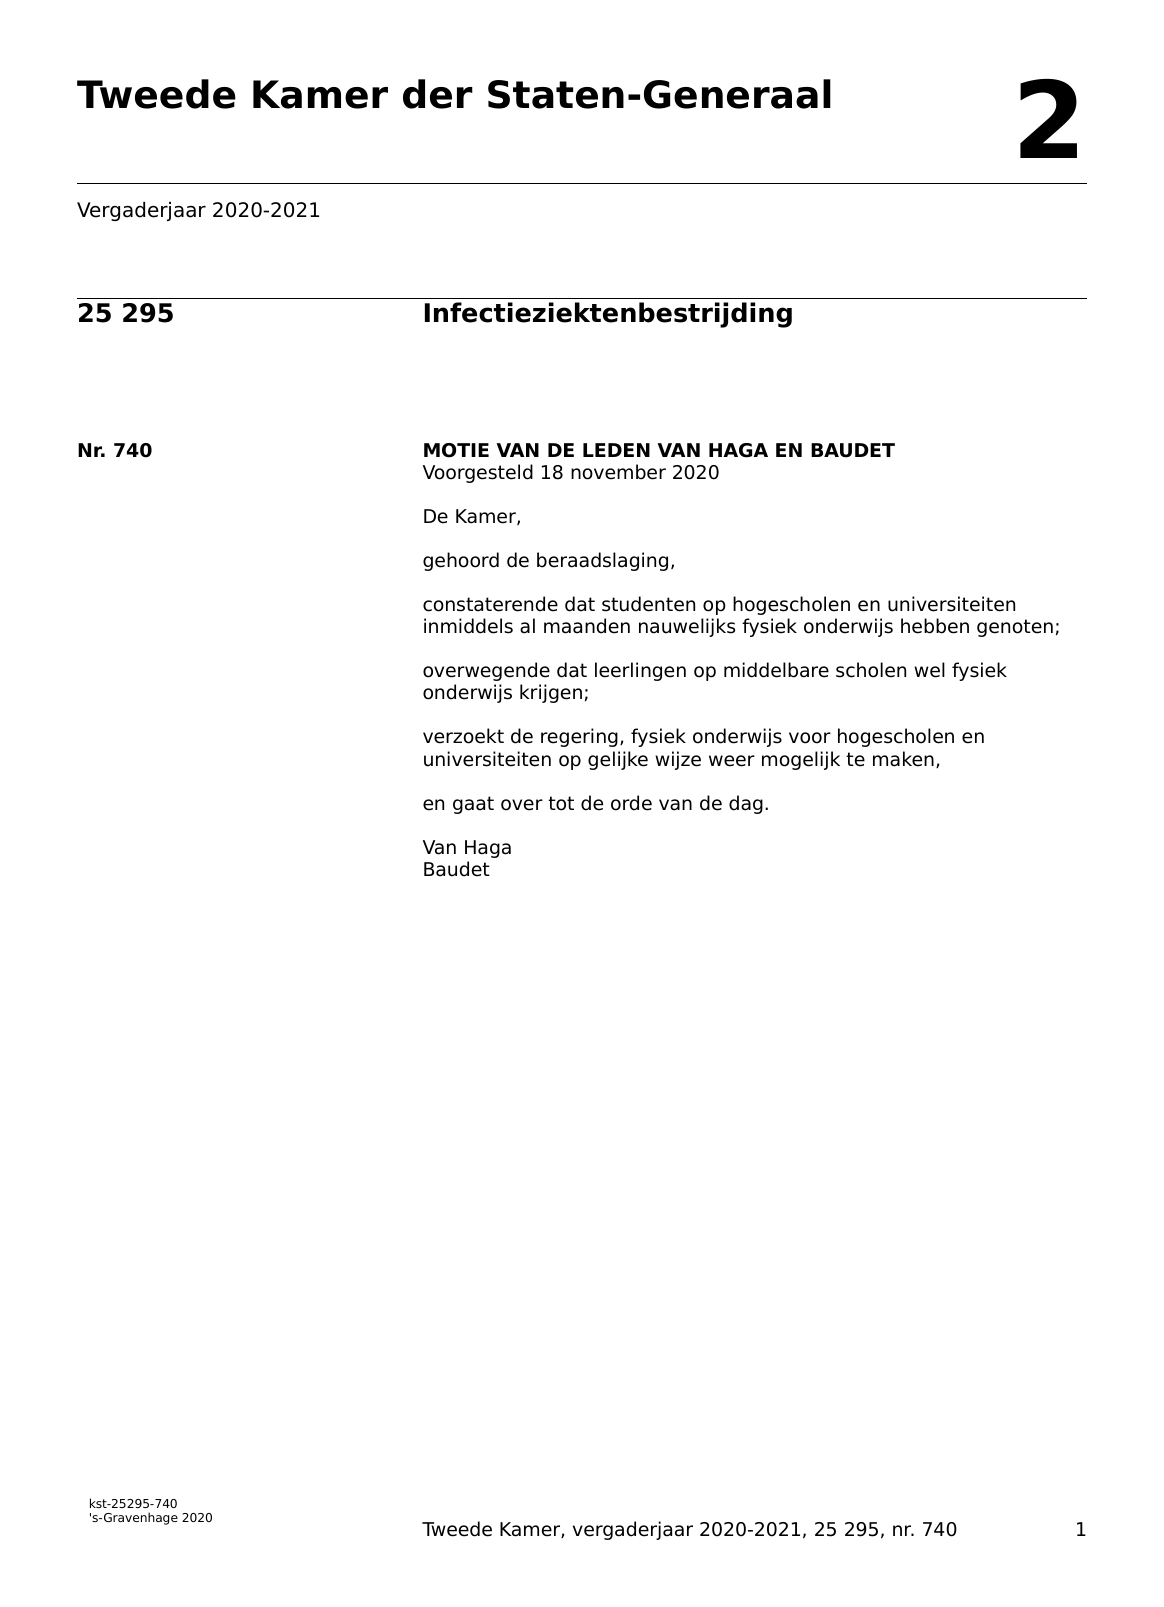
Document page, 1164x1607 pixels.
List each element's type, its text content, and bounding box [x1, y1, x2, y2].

text kst-25295-740 [88, 1497, 323, 1511]
text constaterende dat studenten op hogescholen en universiteiten inmiddels al maanden nauwelijks fysiek onderwijs hebben genoten; [422, 594, 1087, 638]
text Van Haga [422, 837, 1087, 859]
text gehoord de beraadslaging, [422, 550, 1087, 572]
text Baudet [422, 859, 1087, 881]
text De Kamer, [422, 506, 1087, 528]
subtitle 25 295 Infectieziektenbestrijding [77, 299, 1087, 329]
text Voorgesteld 18 november 2020 [422, 462, 1087, 484]
table_header 2 [886, 59, 1087, 183]
text overwegende dat leerlingen op middelbare scholen wel fysiek onderwijs krijgen; [422, 660, 1087, 704]
text 's-Gravenhage 2020 [88, 1511, 323, 1525]
table_cell Vergaderjaar 2020-2021 [77, 184, 1087, 298]
text en gaat over tot de orde van de dag. [422, 793, 1087, 814]
text verzoekt de regering, fysiek onderwijs voor hogescholen en universiteiten op gelijke wijze weer mogelijk te maken, [422, 726, 1087, 770]
subtitle Nr. 740 MOTIE VAN DE LEDEN VAN HAGA EN BAUDET [77, 440, 1087, 462]
table_header Tweede Kamer der Staten-Generaal [77, 59, 886, 183]
